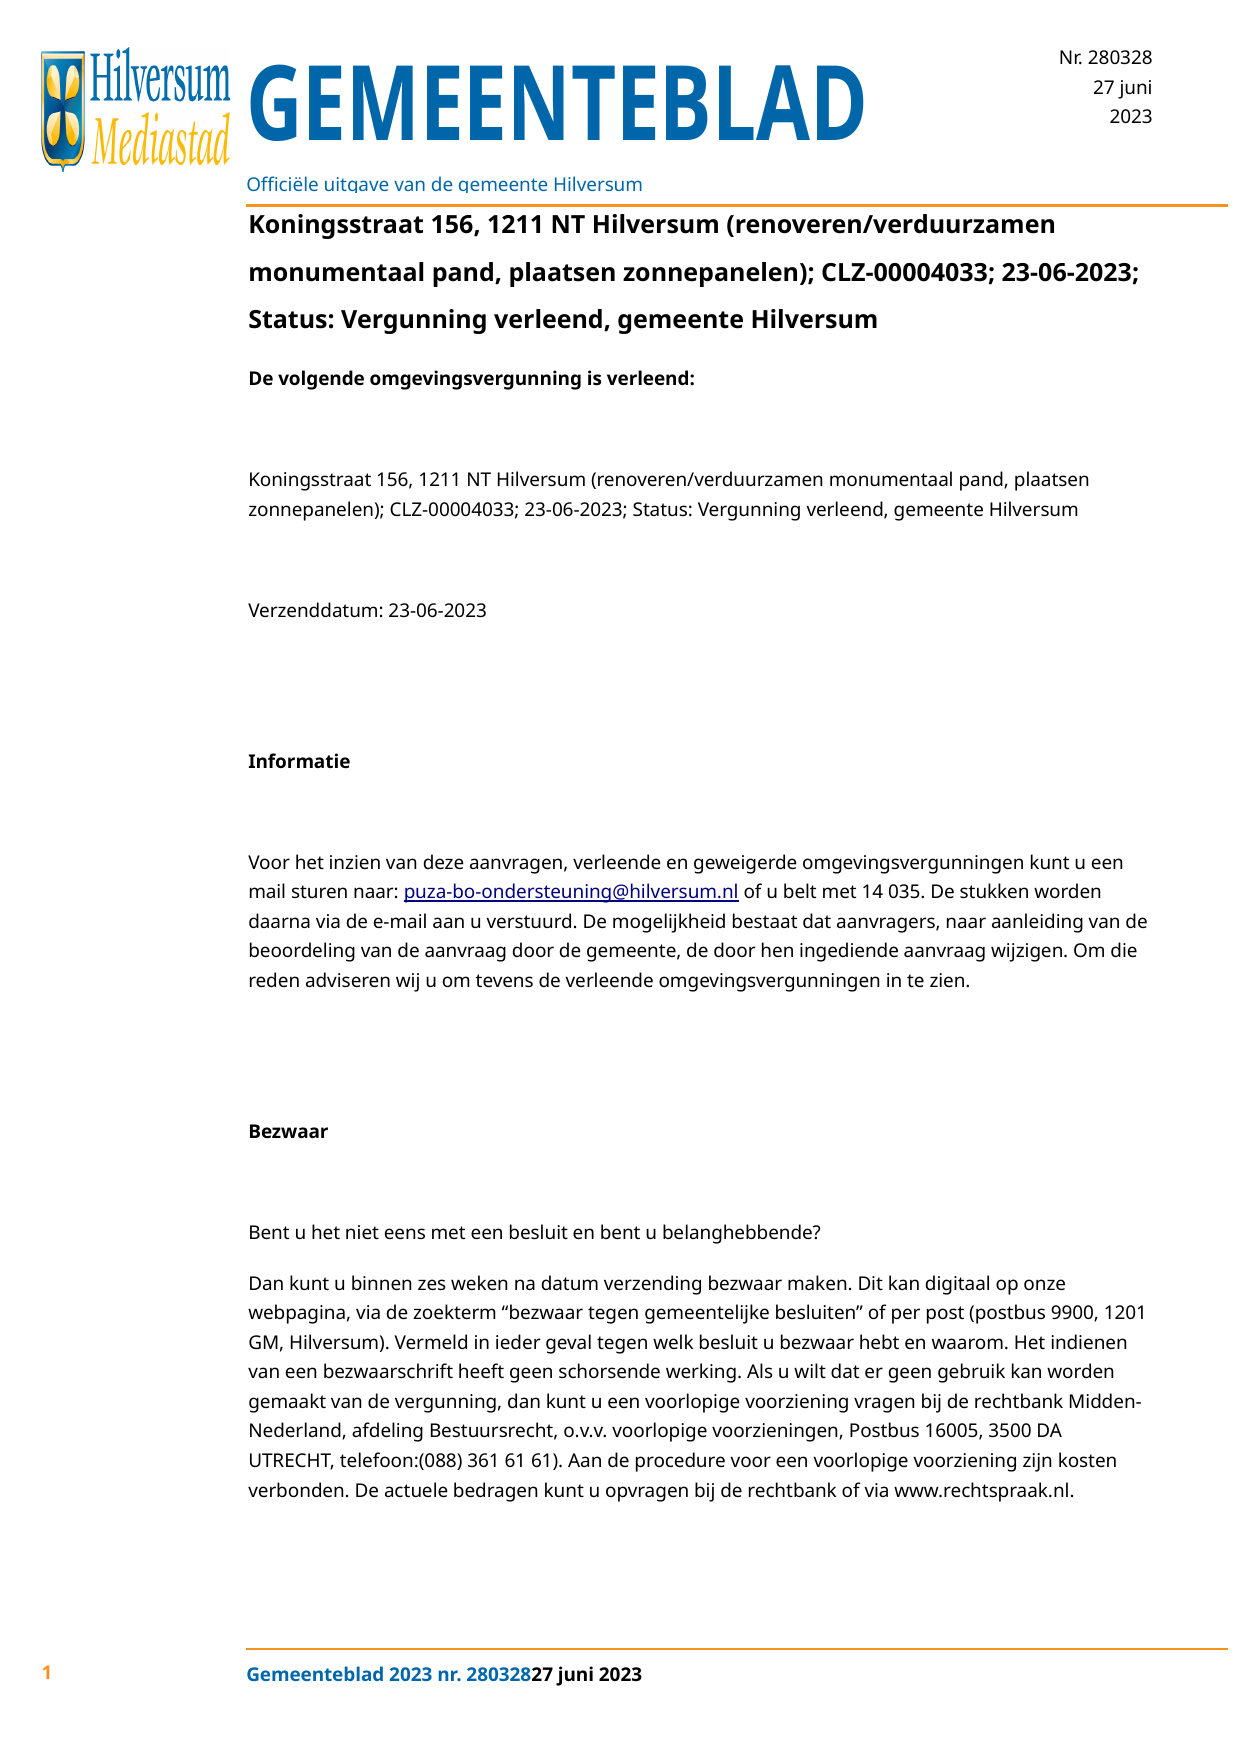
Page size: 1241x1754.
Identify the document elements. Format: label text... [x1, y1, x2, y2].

text Dan kunt u binnen zes weken na datum verzending bezwaar maken. Dit kan digitaal op onze webpagina, via de zoekterm “bezwaar tegen gemeentelijke besluiten” of per post (postbus 9900, 1201 GM, Hilversum). Vermeld in ieder geval tegen welk besluit u bezwaar hebt en waarom. Het indienen van een bezwaarschrift heeft geen schorsende werking. Als u wilt dat er geen gebruik kan worden gemaakt van de vergunning, dan kunt u een voorlopige voorziening vragen bij de rechtbank Midden-Nederland, afdeling Bestuursrecht, o.v.v. voorlopige voorzieningen, Postbus 16005, 3500 DA UTRECHT, telefoon:(088) 361 61 61). Aan de procedure voor een voorlopige voorziening zijn kosten verbonden. De actuele bedragen kunt u opvragen bij de rechtbank of via www.rechtspraak.nl. [248, 1270, 1152, 1502]
text Bent u het niet eens met een besluit en bent u belanghebbende? [248, 1219, 1152, 1245]
text Voor het inzien van deze aanvragen, verleende en geweigerde omgevingsvergunningen kunt u een mail sturen naar: puza-bo-ondersteuning@hilversum.nl of u belt met 14 035. De stukken worden daarna via de e-mail aan u verstuurd. De mogelijkheid bestaat dat aanvragers, naar aanleiding van de beoordeling van de aanvraag door de gemeente, de door hen ingediende aanvraag wijzigen. Om die reden adviseren wij u om tevens de verleende omgevingsvergunningen in te zien. [248, 849, 1152, 993]
picture [41, 47, 231, 172]
text De volgende omgevingsvergunning is verleend: [248, 366, 1152, 391]
text Informatie [248, 748, 1152, 774]
text Verzenddatum: 23-06-2023 [248, 597, 1152, 622]
text Koningsstraat 156, 1211 NT Hilversum (renoveren/verduurzamen monumentaal pand, plaatsen zonnepanelen); CLZ-00004033; 23-06-2023; Status: Vergunning verleend, gemeente Hilversum [248, 466, 1152, 522]
text Bezwaar [248, 1118, 1152, 1144]
text Koningsstraat 156, 1211 NT Hilversum (renoveren/verduurzamen monumentaal pand, plaatsen zonnepanelen); CLZ-00004033; 23-06-2023; Status: Vergunning verleend, gemeente Hilversum [248, 207, 1152, 336]
